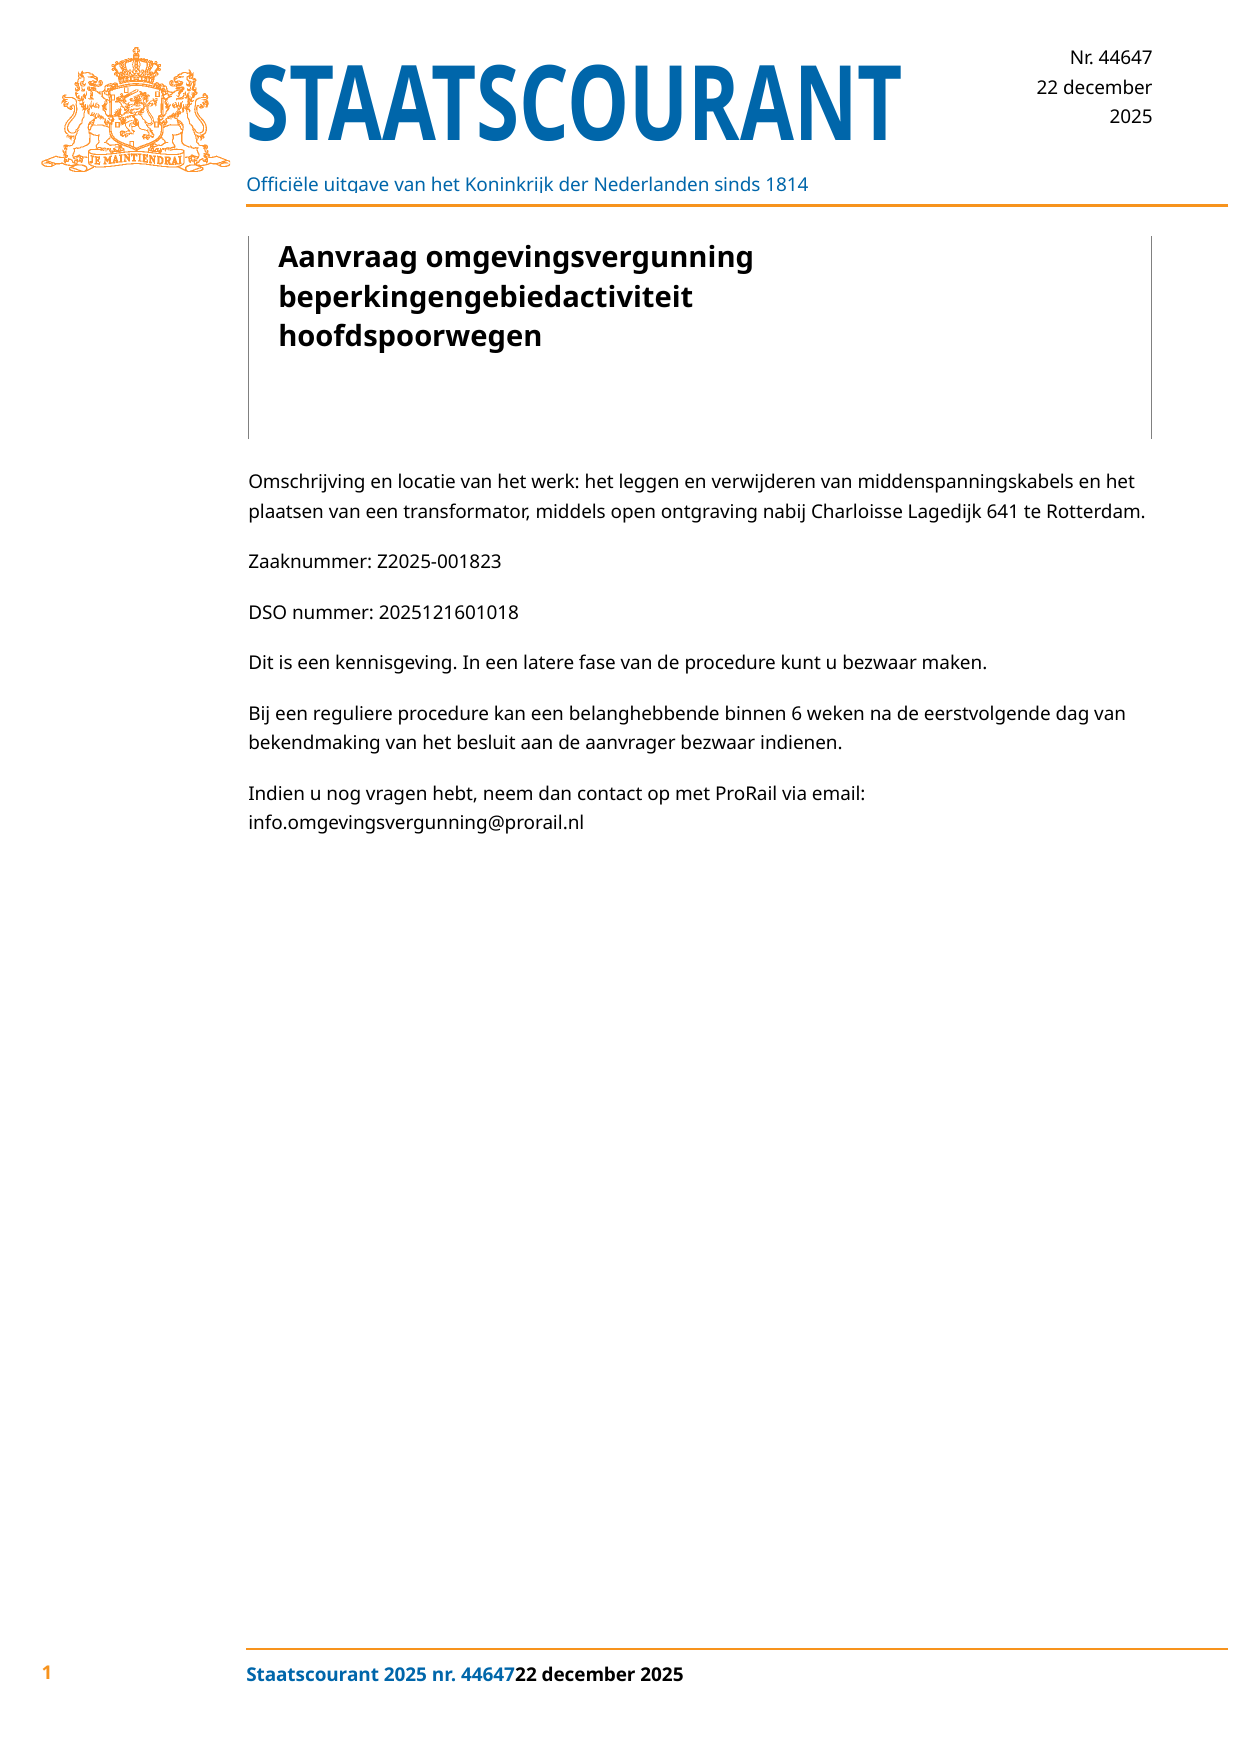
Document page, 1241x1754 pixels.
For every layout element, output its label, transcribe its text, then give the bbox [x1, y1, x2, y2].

text Bij een reguliere procedure kan een belanghebbende binnen 6 weken na de eerstvolgende dag van bekendmaking van het besluit aan de aanvrager bezwaar indienen. [248, 700, 1152, 755]
table_header [850, 236, 912, 413]
table_header Aanvraag omgevingsvergunning beperkingengebiedactiviteit hoofdspoorwegen [249, 236, 850, 439]
table_header [850, 414, 1151, 439]
text DSO nummer: 2025121601018 [248, 599, 1152, 625]
text Indien u nog vragen hebt, neem dan contact op met ProRail via email: info.omgevingsvergunning@prorail.nl [248, 780, 1152, 835]
text Dit is een kennisgeving. In een latere fase van de procedure kunt u bezwaar maken. [248, 649, 1152, 675]
picture [912, 236, 1090, 414]
text Omschrijving en locatie van het werk: het leggen en verwijderen van middenspanningskabels en het plaatsen van een transformator, middels open ontgraving nabij Charloisse Lagedijk 641 te Rotterdam. [248, 469, 1152, 524]
table_header [1090, 236, 1151, 413]
text Zaaknummer: Z2025-001823 [248, 549, 1152, 574]
picture [41, 47, 231, 172]
